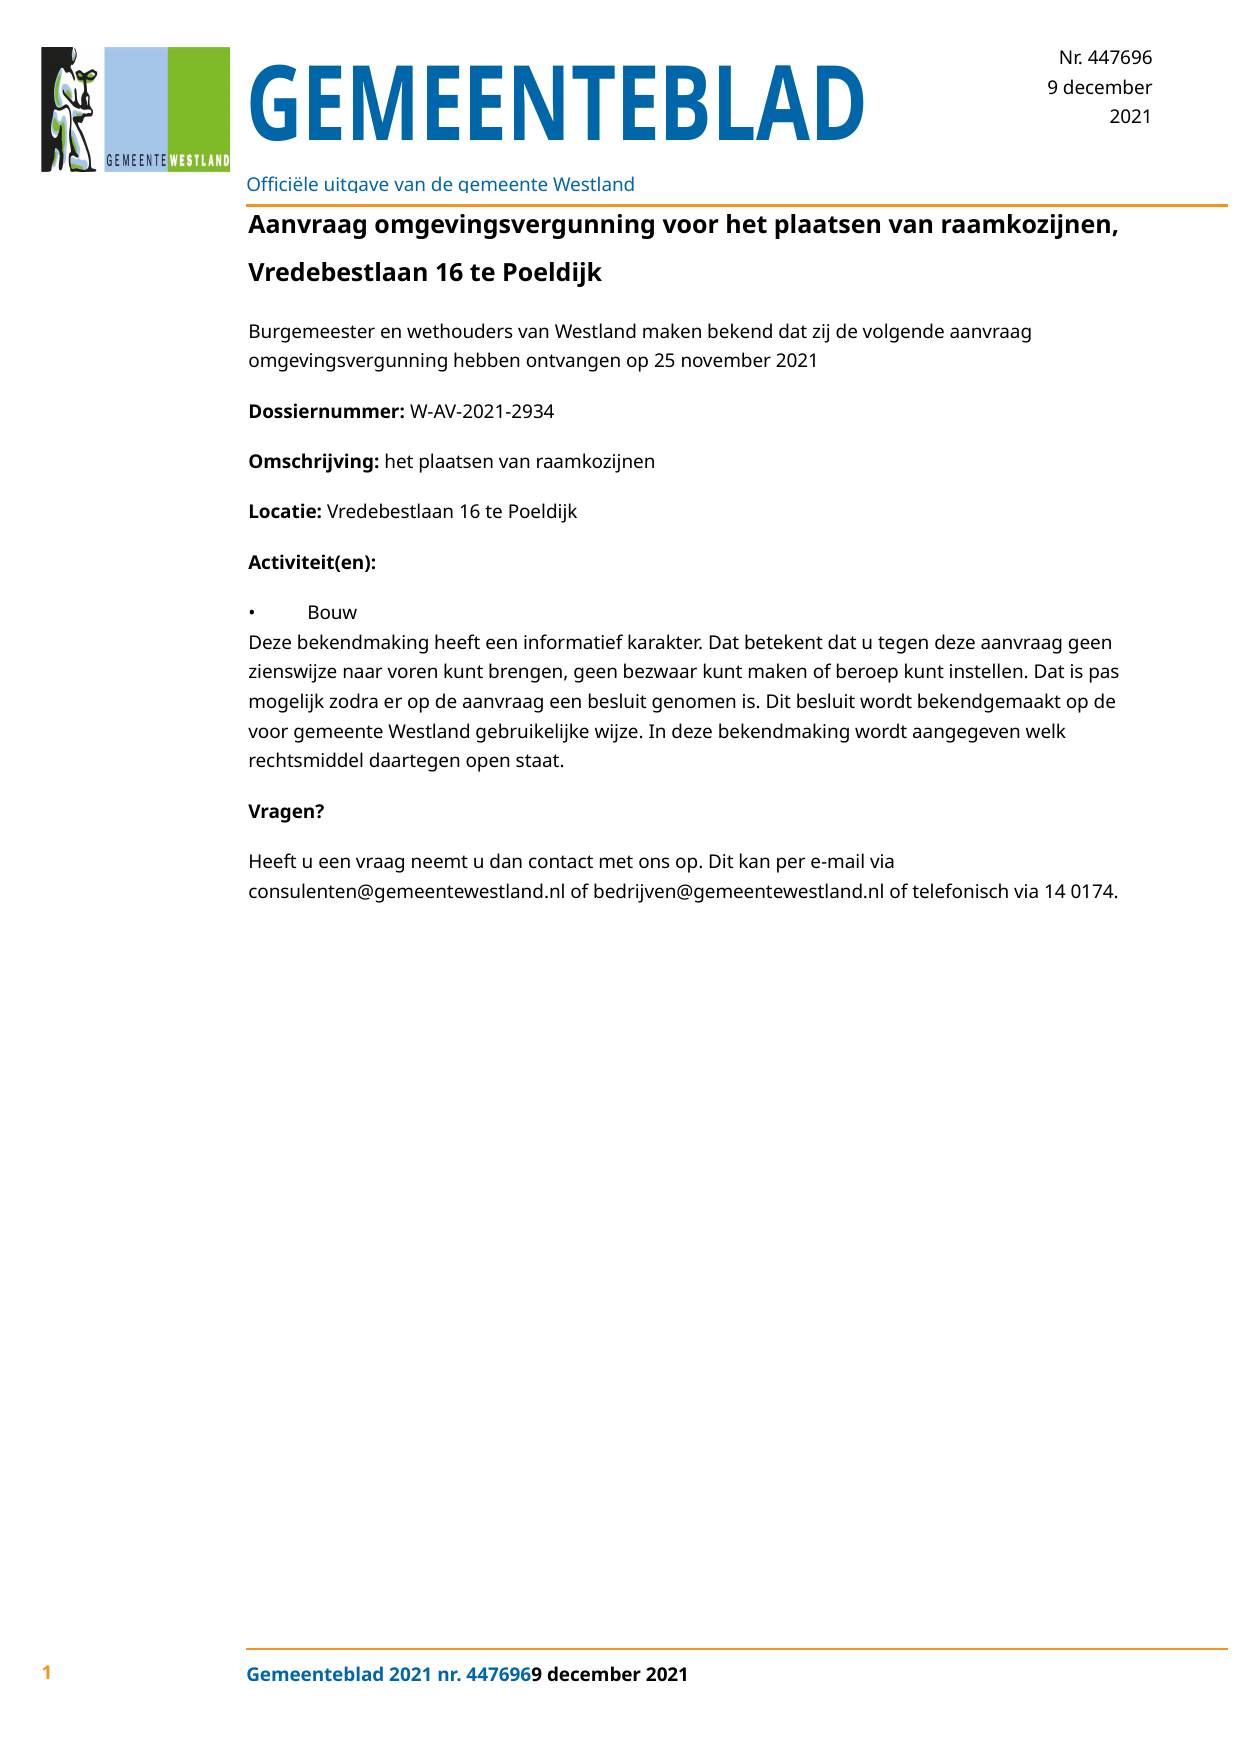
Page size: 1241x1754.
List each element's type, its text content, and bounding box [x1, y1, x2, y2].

text Omschrijving: het plaatsen van raamkozijnen [248, 448, 1152, 474]
text Locatie: Vredebestlaan 16 te Poeldijk [248, 499, 1152, 524]
text Burgemeester en wethouders van Westland maken bekend dat zij de volgende aanvraag omgevingsvergunning hebben ontvangen op 25 november 2021 [248, 318, 1152, 373]
picture [41, 47, 231, 172]
list Bouw [248, 599, 1152, 625]
text Deze bekendmaking heeft een informatief karakter. Dat betekent dat u tegen deze aanvraag geen zienswijze naar voren kunt brengen, geen bezwaar kunt maken of beroep kunt instellen. Dat is pas mogelijk zodra er op de aanvraag een besluit genomen is. Dit besluit wordt bekendgemaakt op de voor gemeente Westland gebruikelijke wijze. In deze bekendmaking wordt aangegeven welk rechtsmiddel daartegen open staat. [248, 629, 1152, 773]
text Aanvraag omgevingsvergunning voor het plaatsen van raamkozijnen, Vredebestlaan 16 te Poeldijk [248, 207, 1152, 288]
text Heeft u een vraag neemt u dan contact met ons op. Dit kan per e-mail via consulenten@gemeentewestland.nl of bedrijven@gemeentewestland.nl of telefonisch via 14 0174. [248, 848, 1152, 904]
text Dossiernummer: W-AV-2021-2934 [248, 398, 1152, 424]
text Vragen? [248, 798, 1152, 824]
text Activiteit(en): [248, 549, 1152, 575]
